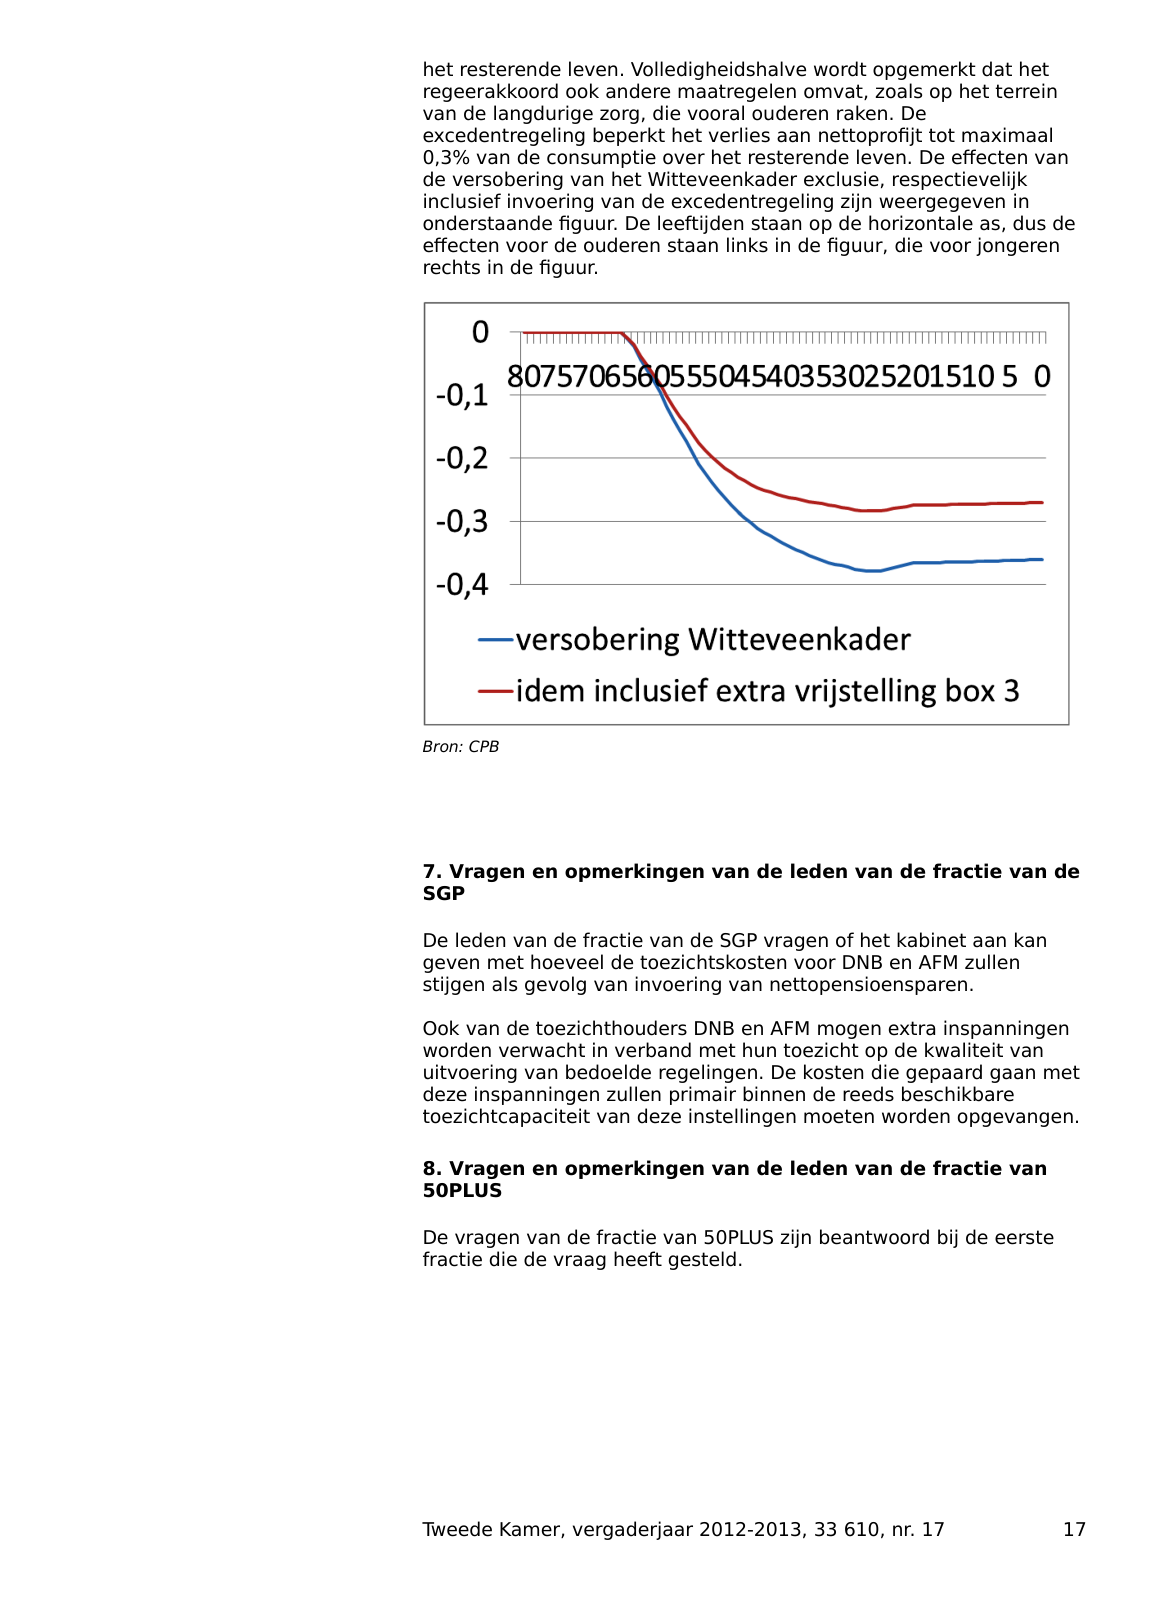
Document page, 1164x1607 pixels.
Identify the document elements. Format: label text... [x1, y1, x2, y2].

subtitle 7. Vragen en opmerkingen van de leden van de fractie van de SGP [422, 861, 1087, 905]
text Ook van de toezichthouders DNB en AFM mogen extra inspanningen worden verwacht in verband met hun toezicht op de kwaliteit van uitvoering van bedoelde regelingen. De kosten die gepaard gaan met deze inspanningen zullen primair binnen de reeds beschikbare toezichtcapaciteit van deze instellingen moeten worden opgevangen. [422, 1018, 1087, 1128]
text De leden van de fractie van de SGP vragen of het kabinet aan kan geven met hoeveel de toezichtskosten voor DNB en AFM zullen stijgen als gevolg van invoering van nettopensioensparen. [422, 930, 1087, 996]
text Bron: CPB [422, 738, 1072, 756]
text De vragen van de fractie van 50PLUS zijn beantwoord bij de eerste fractie die de vraag heeft gesteld. [422, 1227, 1087, 1271]
subtitle 8. Vragen en opmerkingen van de leden van de fractie van 50PLUS [422, 1158, 1087, 1202]
picture [422, 301, 1072, 727]
text het resterende leven. Volledigheidshalve wordt opgemerkt dat het regeerakkoord ook andere maatregelen omvat, zoals op het terrein van de langdurige zorg, die vooral ouderen raken. De excedentregeling beperkt het verlies aan nettoprofijt tot maximaal 0,3% van de consumptie over het resterende leven. De effecten van de versobering van het Witteveenkader exclusie, respectievelijk inclusief invoering van de excedentregeling zijn weergegeven in onderstaande figuur. De leeftijden staan op de horizontale as, dus de effecten voor de ouderen staan links in de figuur, die voor jongeren rechts in de figuur. [422, 59, 1087, 279]
